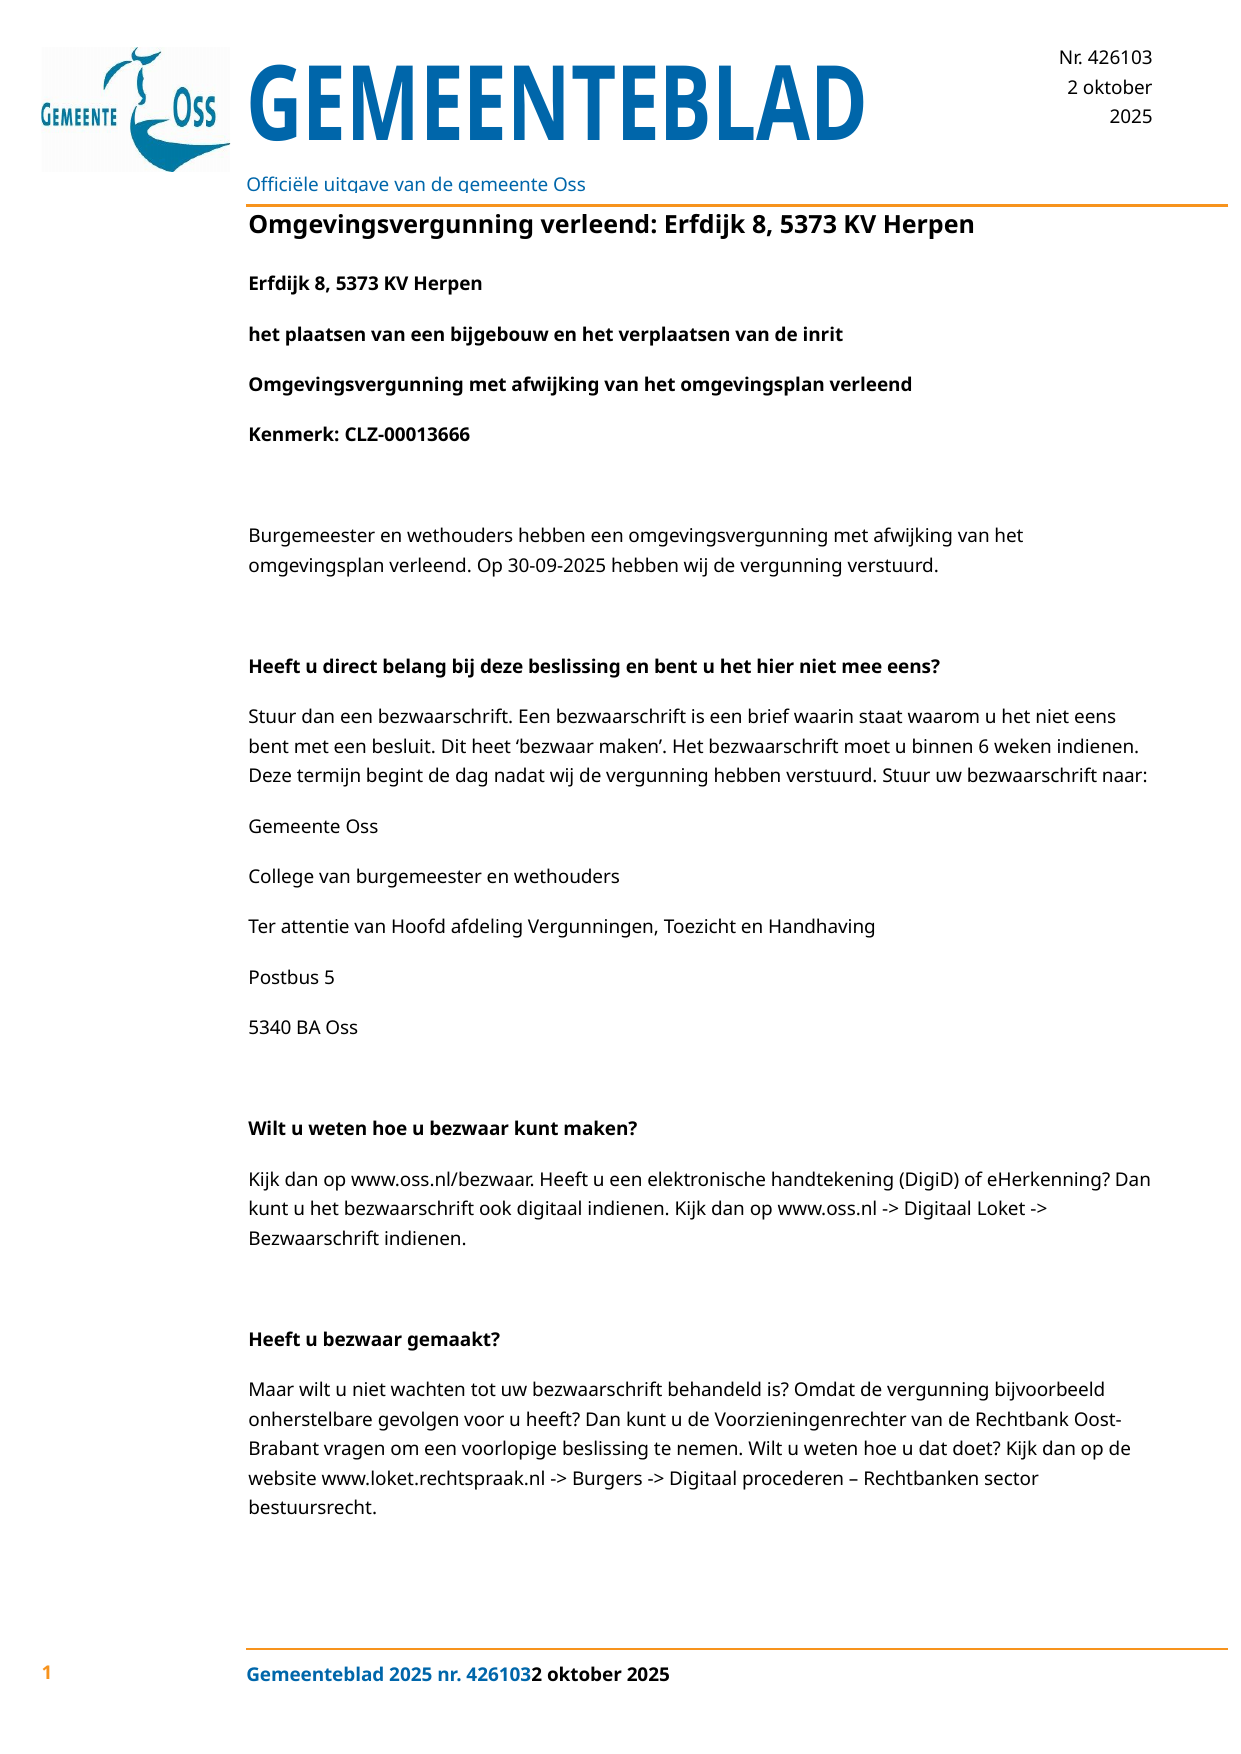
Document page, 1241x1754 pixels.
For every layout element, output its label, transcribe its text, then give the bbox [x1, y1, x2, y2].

text Kijk dan op www.oss.nl/bezwaar. Heeft u een elektronische handtekening (DigiD) of eHerkenning? Dan kunt u het bezwaarschrift ook digitaal indienen. Kijk dan op www.oss.nl -> Digitaal Loket -> Bezwaarschrift indienen. [248, 1166, 1152, 1251]
picture [41, 47, 231, 172]
text Gemeente Oss [248, 813, 1152, 838]
text 5340 BA Oss [248, 1014, 1152, 1040]
text Postbus 5 [248, 964, 1152, 990]
text Erfdijk 8, 5373 KV Herpen [248, 270, 1152, 296]
text Heeft u bezwaar gemaakt? [248, 1326, 1152, 1351]
text Stuur dan een bezwaarschrift. Een bezwaarschrift is een brief waarin staat waarom u het niet eens bent met een besluit. Dit heet ‘bezwaar maken’. Het bezwaarschrift moet u binnen 6 weken indienen. Deze termijn begint de dag nadat wij de vergunning hebben verstuurd. Stuur uw bezwaarschrift naar: [248, 703, 1152, 788]
text College van burgemeester en wethouders [248, 863, 1152, 889]
text Ter attentie van Hoofd afdeling Vergunningen, Toezicht en Handhaving [248, 914, 1152, 939]
text Omgevingsvergunning met afwijking van het omgevingsplan verleend [248, 371, 1152, 397]
text Heeft u direct belang bij deze beslissing en bent u het hier niet mee eens? [248, 653, 1152, 678]
text Kenmerk: CLZ-00013666 [248, 422, 1152, 447]
text het plaatsen van een bijgebouw en het verplaatsen van de inrit [248, 321, 1152, 346]
text Burgemeester en wethouders hebben een omgevingsvergunning met afwijking van het omgevingsplan verleend. Op 30-09-2025 hebben wij de vergunning verstuurd. [248, 522, 1152, 578]
text Maar wilt u niet wachten tot uw bezwaarschrift behandeld is? Omdat de vergunning bijvoorbeeld onherstelbare gevolgen voor u heeft? Dan kunt u de Voorzieningenrechter van de Rechtbank Oost-Brabant vragen om een voorlopige beslissing te nemen. Wilt u weten hoe u dat doet? Kijk dan op de website www.loket.rechtspraak.nl -> Burgers -> Digitaal procederen – Rechtbanken sector bestuursrecht. [248, 1376, 1152, 1520]
text Omgevingsvergunning verleend: Erfdijk 8, 5373 KV Herpen [248, 207, 1152, 241]
text Wilt u weten hoe u bezwaar kunt maken? [248, 1115, 1152, 1141]
